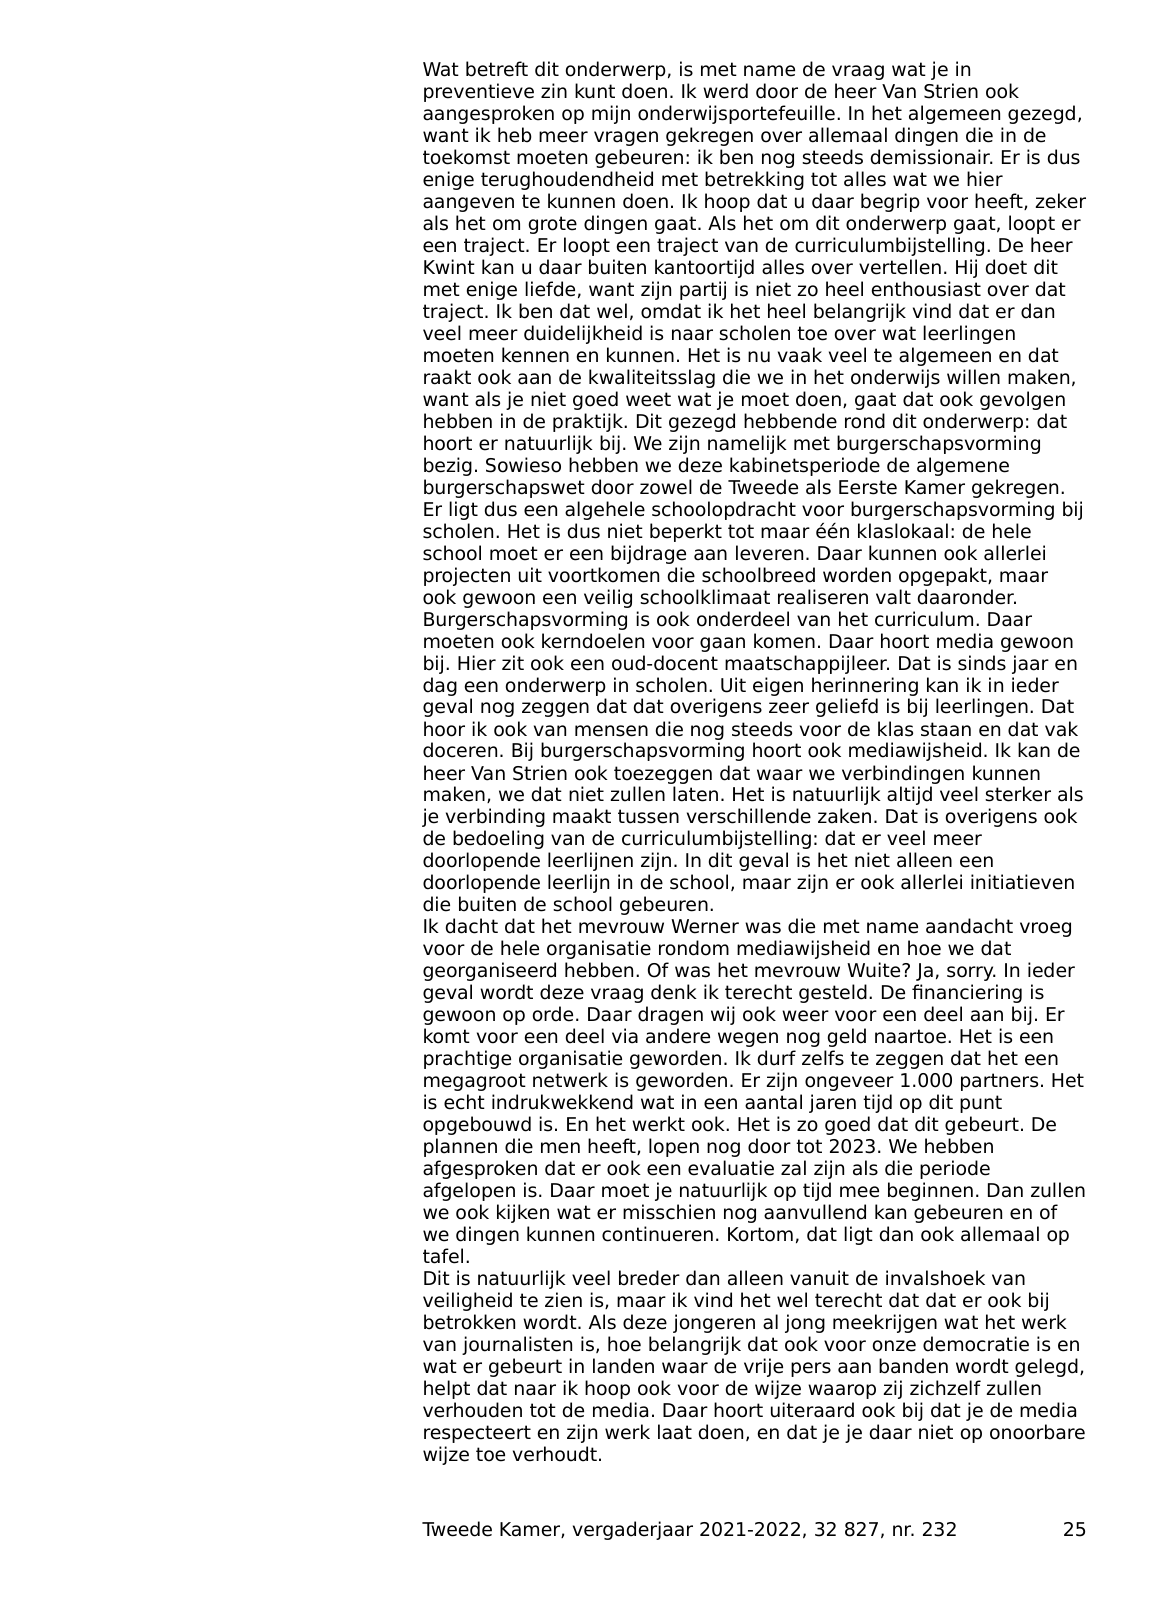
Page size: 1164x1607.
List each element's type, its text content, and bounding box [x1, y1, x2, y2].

text Wat betreft dit onderwerp, is met name de vraag wat je in preventieve zin kunt doen. Ik werd door de heer Van Strien ook aangesproken op mijn onderwijsportefeuille. In het algemeen gezegd, want ik heb meer vragen gekregen over allemaal dingen die in de toekomst moeten gebeuren: ik ben nog steeds demissionair. Er is dus enige terughoudendheid met betrekking tot alles wat we hier aangeven te kunnen doen. Ik hoop dat u daar begrip voor heeft, zeker als het om grote dingen gaat. Als het om dit onderwerp gaat, loopt er een traject. Er loopt een traject van de curriculumbijstelling. De heer Kwint kan u daar buiten kantoortijd alles over vertellen. Hij doet dit met enige liefde, want zijn partij is niet zo heel enthousiast over dat traject. Ik ben dat wel, omdat ik het heel belangrijk vind dat er dan veel meer duidelijkheid is naar scholen toe over wat leerlingen moeten kennen en kunnen. Het is nu vaak veel te algemeen en dat raakt ook aan de kwaliteitsslag die we in het onderwijs willen maken, want als je niet goed weet wat je moet doen, gaat dat ook gevolgen hebben in de praktijk. Dit gezegd hebbende rond dit onderwerp: dat hoort er natuurlijk bij. We zijn namelijk met burgerschapsvorming bezig. Sowieso hebben we deze kabinetsperiode de algemene burgerschapswet door zowel de Tweede als Eerste Kamer gekregen. Er ligt dus een algehele schoolopdracht voor burgerschapsvorming bij scholen. Het is dus niet beperkt tot maar één klaslokaal: de hele school moet er een bijdrage aan leveren. Daar kunnen ook allerlei projecten uit voortkomen die schoolbreed worden opgepakt, maar ook gewoon een veilig schoolklimaat realiseren valt daaronder. Burgerschapsvorming is ook onderdeel van het curriculum. Daar moeten ook kerndoelen voor gaan komen. Daar hoort media gewoon bij. Hier zit ook een oud-docent maatschappijleer. Dat is sinds jaar en dag een onderwerp in scholen. Uit eigen herinnering kan ik in ieder geval nog zeggen dat dat overigens zeer geliefd is bij leerlingen. Dat hoor ik ook van mensen die nog steeds voor de klas staan en dat vak doceren. Bij burgerschapsvorming hoort ook mediawijsheid. Ik kan de heer Van Strien ook toezeggen dat waar we verbindingen kunnen maken, we dat niet zullen laten. Het is natuurlijk altijd veel sterker als je verbinding maakt tussen verschillende zaken. Dat is overigens ook de bedoeling van de curriculumbijstelling: dat er veel meer doorlopende leerlijnen zijn. In dit geval is het niet alleen een doorlopende leerlijn in de school, maar zijn er ook allerlei initiatieven die buiten de school gebeuren. [422, 59, 1087, 916]
text Ik dacht dat het mevrouw Werner was die met name aandacht vroeg voor de hele organisatie rondom mediawijsheid en hoe we dat georganiseerd hebben. Of was het mevrouw Wuite? Ja, sorry. In ieder geval wordt deze vraag denk ik terecht gesteld. De financiering is gewoon op orde. Daar dragen wij ook weer voor een deel aan bij. Er komt voor een deel via andere wegen nog geld naartoe. Het is een prachtige organisatie geworden. Ik durf zelfs te zeggen dat het een megagroot netwerk is geworden. Er zijn ongeveer 1.000 partners. Het is echt indrukwekkend wat in een aantal jaren tijd op dit punt opgebouwd is. En het werkt ook. Het is zo goed dat dit gebeurt. De plannen die men heeft, lopen nog door tot 2023. We hebben afgesproken dat er ook een evaluatie zal zijn als die periode afgelopen is. Daar moet je natuurlijk op tijd mee beginnen. Dan zullen we ook kijken wat er misschien nog aanvullend kan gebeuren en of we dingen kunnen continueren. Kortom, dat ligt dan ook allemaal op tafel. [422, 916, 1087, 1268]
text Dit is natuurlijk veel breder dan alleen vanuit de invalshoek van veiligheid te zien is, maar ik vind het wel terecht dat dat er ook bij betrokken wordt. Als deze jongeren al jong meekrijgen wat het werk van journalisten is, hoe belangrijk dat ook voor onze democratie is en wat er gebeurt in landen waar de vrije pers aan banden wordt gelegd, helpt dat naar ik hoop ook voor de wijze waarop zij zichzelf zullen verhouden tot de media. Daar hoort uiteraard ook bij dat je de media respecteert en zijn werk laat doen, en dat je je daar niet op onoorbare wijze toe verhoudt. [422, 1268, 1087, 1466]
